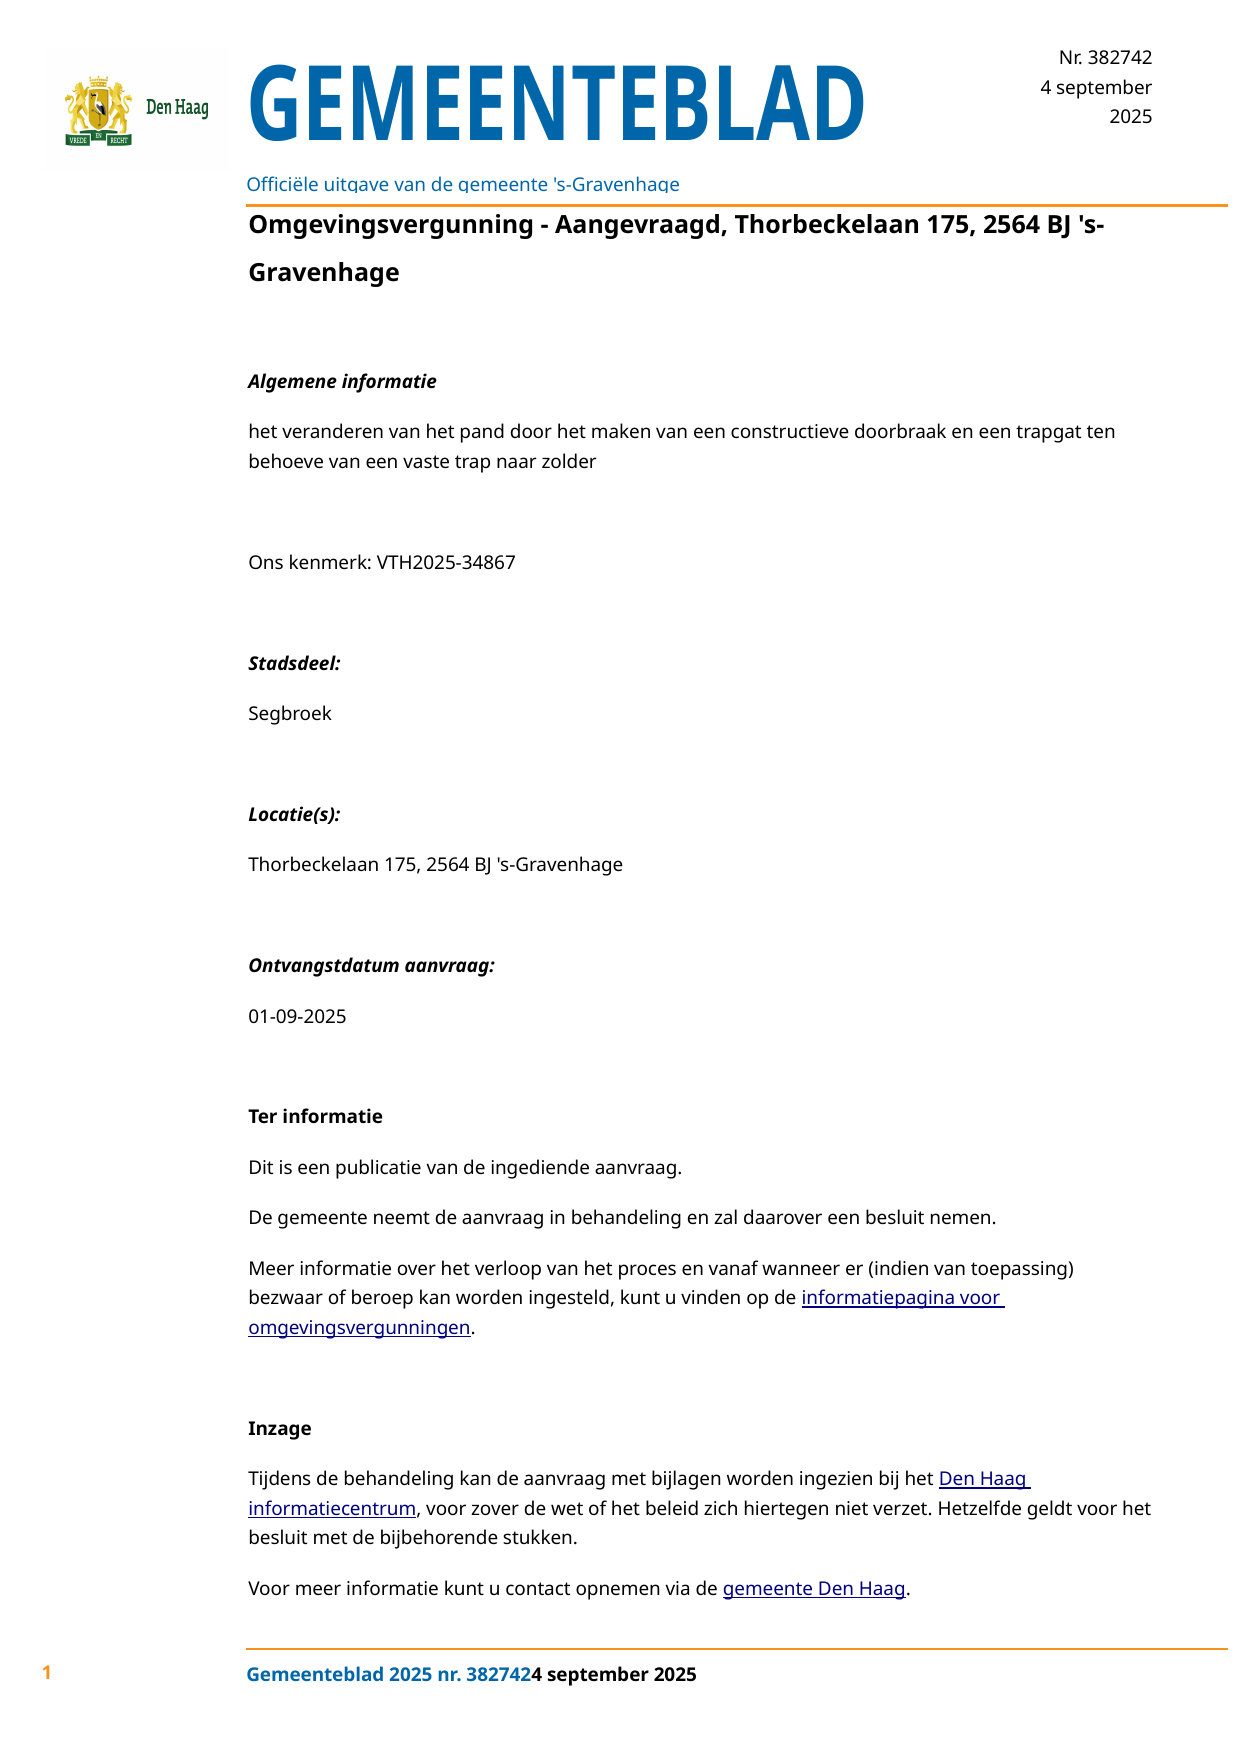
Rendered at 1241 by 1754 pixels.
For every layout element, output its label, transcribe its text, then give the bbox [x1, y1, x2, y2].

text het veranderen van het pand door het maken van een constructieve doorbraak en een trapgat ten behoeve van een vaste trap naar zolder [248, 419, 1152, 474]
text Voor meer informatie kunt u contact opnemen via de gemeente Den Haag. [248, 1575, 1152, 1601]
text Algemene informatie [248, 368, 1152, 394]
text Thorbeckelaan 175, 2564 BJ 's-Gravenhage [248, 852, 1152, 877]
text Inzage [248, 1415, 1152, 1441]
text Segbroek [248, 700, 1152, 726]
text Stadsdeel: [248, 650, 1152, 676]
text Omgevingsvergunning - Aangevraagd, Thorbeckelaan 175, 2564 BJ 's-Gravenhage [248, 207, 1152, 288]
picture [41, 47, 231, 172]
text De gemeente neemt de aanvraag in behandeling en zal daarover een besluit nemen. [248, 1204, 1152, 1230]
text Ontvangstdatum aanvraag: [248, 952, 1152, 978]
text Tijdens de behandeling kan de aanvraag met bijlagen worden ingezien bij het Den Haag informatiecentrum, voor zover de wet of het beleid zich hiertegen niet verzet. Hetzelfde geldt voor het besluit met de bijbehorende stukken. [248, 1465, 1152, 1550]
text Meer informatie over het verloop van het proces en vanaf wanneer er (indien van toepassing) bezwaar of beroep kan worden ingesteld, kunt u vinden op de informatiepagina voor omgevingsvergunningen. [248, 1255, 1152, 1340]
text Dit is een publicatie van de ingediende aanvraag. [248, 1154, 1152, 1180]
text 01-09-2025 [248, 1003, 1152, 1029]
text Ter informatie [248, 1104, 1152, 1129]
text Ons kenmerk: VTH2025-34867 [248, 549, 1152, 575]
text Locatie(s): [248, 801, 1152, 827]
